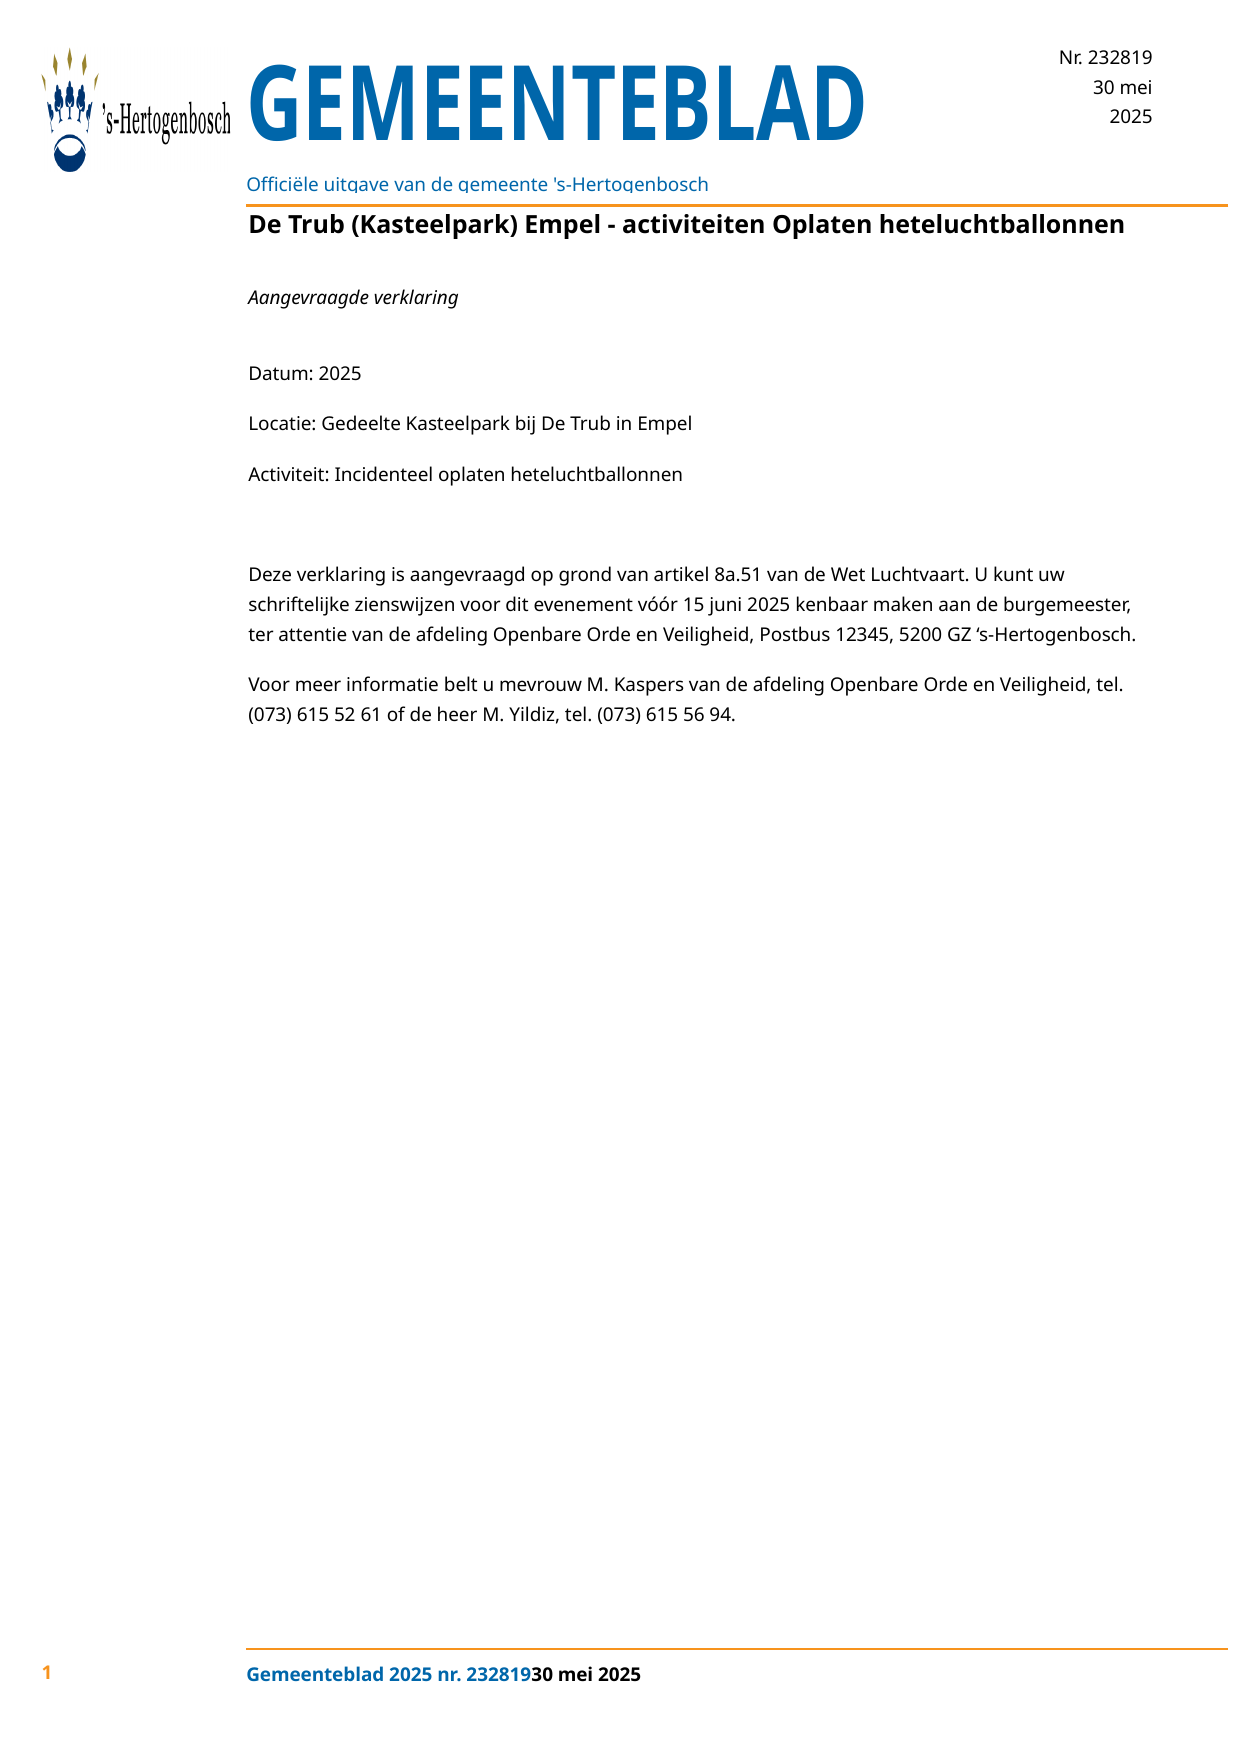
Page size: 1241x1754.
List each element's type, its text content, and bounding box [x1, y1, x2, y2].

text Aangevraagde verklaring [248, 284, 1152, 309]
text Deze verklaring is aangevraagd op grond van artikel 8a.51 van de Wet Luchtvaart. U kunt uw schriftelijke zienswijzen voor dit evenement vóór 15 juni 2025 kenbaar maken aan de burgemeester, ter attentie van de afdeling Openbare Orde en Veiligheid, Postbus 12345, 5200 GZ ‘s-Hertogenbosch. [248, 562, 1152, 647]
picture [41, 47, 231, 172]
text Datum: 2025 [248, 360, 1152, 386]
text De Trub (Kasteelpark) Empel - activiteiten Oplaten heteluchtballonnen [248, 207, 1152, 241]
text Locatie: Gedeelte Kasteelpark bij De Trub in Empel [248, 410, 1152, 436]
text Activiteit: Incidenteel oplaten heteluchtballonnen [248, 461, 1152, 487]
text Voor meer informatie belt u mevrouw M. Kaspers van de afdeling Openbare Orde en Veiligheid, tel. (073) 615 52 61 of de heer M. Yildiz, tel. (073) 615 56 94. [248, 671, 1152, 727]
